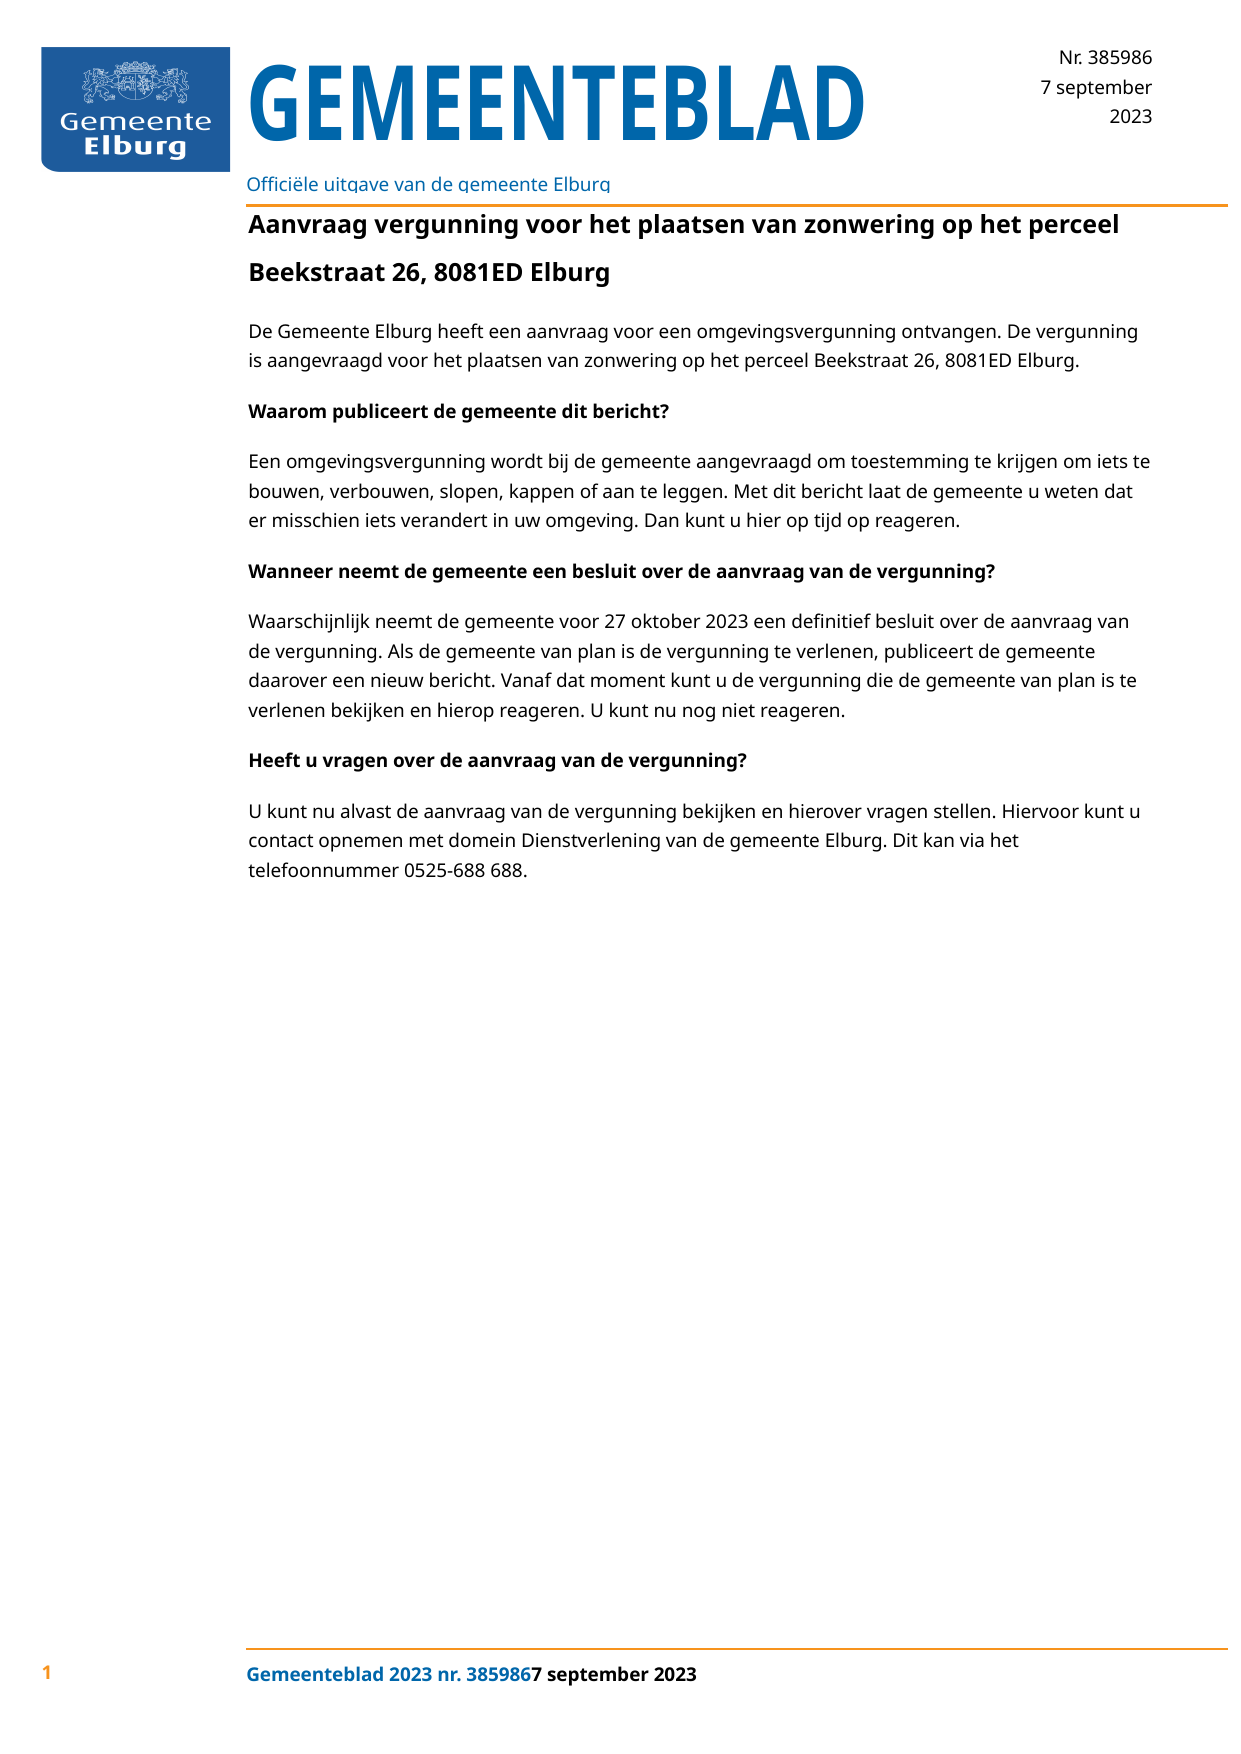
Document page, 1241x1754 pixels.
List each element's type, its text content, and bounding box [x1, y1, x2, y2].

text Aanvraag vergunning voor het plaatsen van zonwering op het perceel Beekstraat 26, 8081ED Elburg [248, 207, 1152, 288]
text Heeft u vragen over de aanvraag van de vergunning? [248, 747, 1152, 773]
text Wanneer neemt de gemeente een besluit over de aanvraag van de vergunning? [248, 558, 1152, 584]
text De Gemeente Elburg heeft een aanvraag voor een omgevingsvergunning ontvangen. De vergunning is aangevraagd voor het plaatsen van zonwering op het perceel Beekstraat 26, 8081ED Elburg. [248, 318, 1152, 373]
text Waarom publiceert de gemeente dit bericht? [248, 398, 1152, 424]
picture [41, 47, 231, 172]
text Waarschijnlijk neemt de gemeente voor 27 oktober 2023 een definitief besluit over de aanvraag van de vergunning. Als de gemeente van plan is de vergunning te verlenen, publiceert de gemeente daarover een nieuw bericht. Vanaf dat moment kunt u de vergunning die de gemeente van plan is te verlenen bekijken en hierop reageren. U kunt nu nog niet reageren. [248, 608, 1152, 723]
text Een omgevingsvergunning wordt bij de gemeente aangevraagd om toestemming te krijgen om iets te bouwen, verbouwen, slopen, kappen of aan te leggen. Met dit bericht laat de gemeente u weten dat er misschien iets verandert in uw omgeving. Dan kunt u hier op tijd op reageren. [248, 448, 1152, 533]
text U kunt nu alvast de aanvraag van de vergunning bekijken en hierover vragen stellen. Hiervoor kunt u contact opnemen met domein Dienstverlening van de gemeente Elburg. Dit kan via het telefoonnummer 0525-688 688. [248, 798, 1152, 883]
